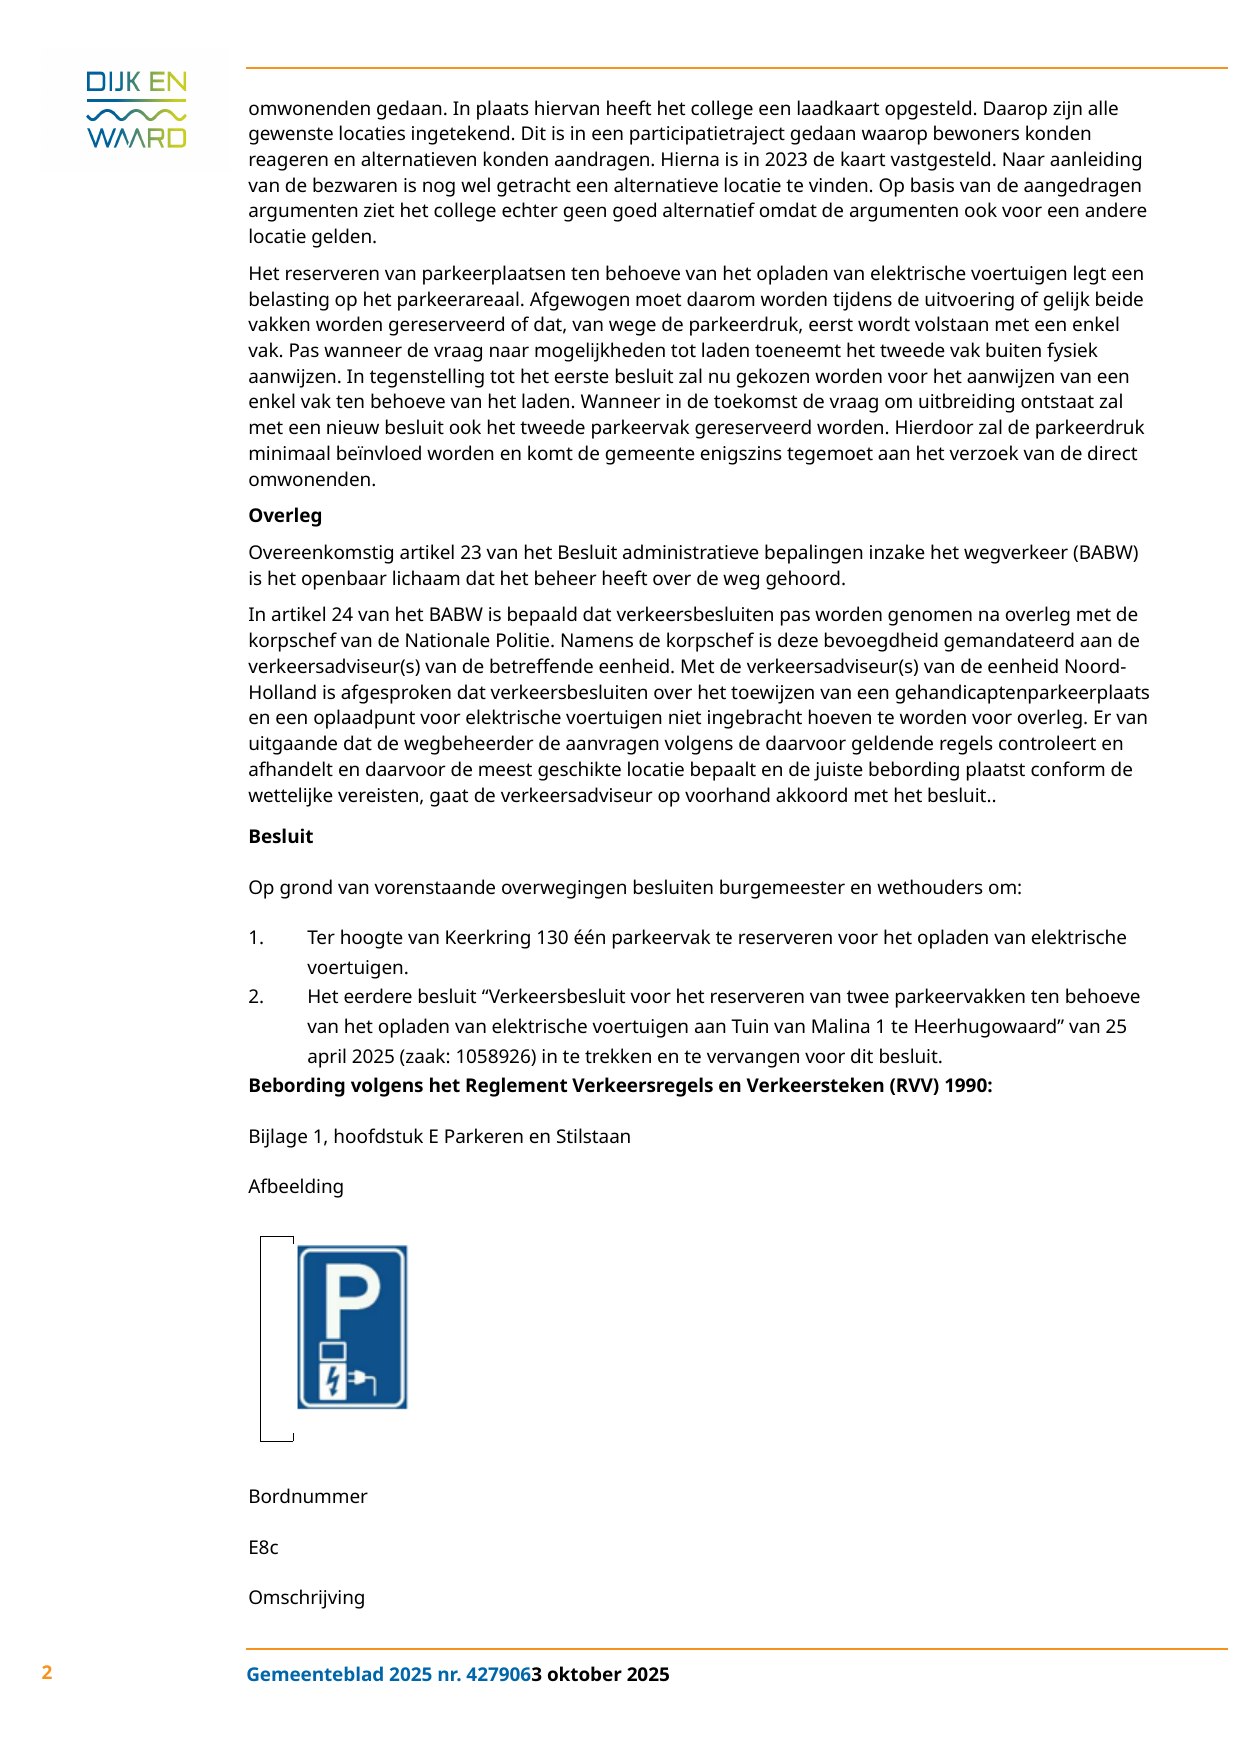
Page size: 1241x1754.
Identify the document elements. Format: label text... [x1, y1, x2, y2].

text Overleg [248, 503, 1152, 528]
text Bordnummer [248, 1483, 1152, 1509]
text Het reserveren van parkeerplaatsen ten behoeve van het opladen van elektrische voertuigen legt een belasting op het parkeerareaal. Afgewogen moet daarom worden tijdens de uitvoering of gelijk beide vakken worden gereserveerd of dat, van wege de parkeerdruk, eerst wordt volstaan met een enkel vak. Pas wanneer de vraag naar mogelijkheden tot laden toeneemt het tweede vak buiten fysiek aanwijzen. In tegenstelling tot het eerste besluit zal nu gekozen worden voor het aanwijzen van een enkel vak ten behoeve van het laden. Wanneer in de toekomst de vraag om uitbreiding ontstaat zal met een nieuw besluit ook het tweede parkeervak gereserveerd worden. Hierdoor zal de parkeerdruk minimaal beïnvloed worden en komt de gemeente enigszins tegemoet aan het verzoek van de direct omwonenden. [248, 260, 1152, 492]
list Ter hoogte van Keerkring 130 één parkeervak te reserveren voor het opladen van elektrische voertuigen. [248, 924, 1152, 980]
text Bebording volgens het Reglement Verkeersregels en Verkeersteken (RVV) 1990: [248, 1072, 1152, 1098]
list Het eerdere besluit “Verkeersbesluit voor het reserveren van twee parkeervakken ten behoeve van het opladen van elektrische voertuigen aan Tuin van Malina 1 te Heerhugowaard” van 25 april 2025 (zaak: 1058926) in te trekken en te vervangen voor dit besluit. [248, 984, 1152, 1069]
text Op grond van vorenstaande overwegingen besluiten burgemeester en wethouders om: [248, 874, 1152, 900]
picture [268, 1244, 447, 1433]
text Bijlage 1, hoofdstuk E Parkeren en Stilstaan [248, 1123, 1152, 1149]
text Afbeelding [248, 1173, 1152, 1199]
text Besluit [248, 824, 1152, 849]
text E8c [248, 1534, 1152, 1560]
text In artikel 24 van het BABW is bepaald dat verkeersbesluiten pas worden genomen na overleg met de korpschef van de Nationale Politie. Namens de korpschef is deze bevoegdheid gemandateerd aan de verkeersadviseur(s) van de betreffende eenheid. Met de verkeersadviseur(s) van de eenheid Noord-Holland is afgesproken dat verkeersbesluiten over het toewijzen van een gehandicaptenparkeerplaats en een oplaadpunt voor elektrische voertuigen niet ingebracht hoeven te worden voor overleg. Er van uitgaande dat de wegbeheerder de aanvragen volgens de daarvoor geldende regels controleert en afhandelt en daarvoor de meest geschikte locatie bepaalt en de juiste bebording plaatst conform de wettelijke vereisten, gaat de verkeersadviseur op voorhand akkoord met het besluit.. [248, 602, 1152, 807]
text omwonenden gedaan. In plaats hiervan heeft het college een laadkaart opgesteld. Daarop zijn alle gewenste locaties ingetekend. Dit is in een participatietraject gedaan waarop bewoners konden reageren en alternatieven konden aandragen. Hierna is in 2023 de kaart vastgesteld. Naar aanleiding van de bezwaren is nog wel getracht een alternatieve locatie te vinden. Op basis van de aangedragen argumenten ziet het college echter geen goed alternatief omdat de argumenten ook voor een andere locatie gelden. [248, 95, 1152, 249]
text Omschrijving [248, 1584, 1152, 1610]
picture [41, 47, 231, 172]
text Overeenkomstig artikel 23 van het Besluit administratieve bepalingen inzake het wegverkeer (BABW) is het openbaar lichaam dat het beheer heeft over de weg gehoord. [248, 539, 1152, 591]
